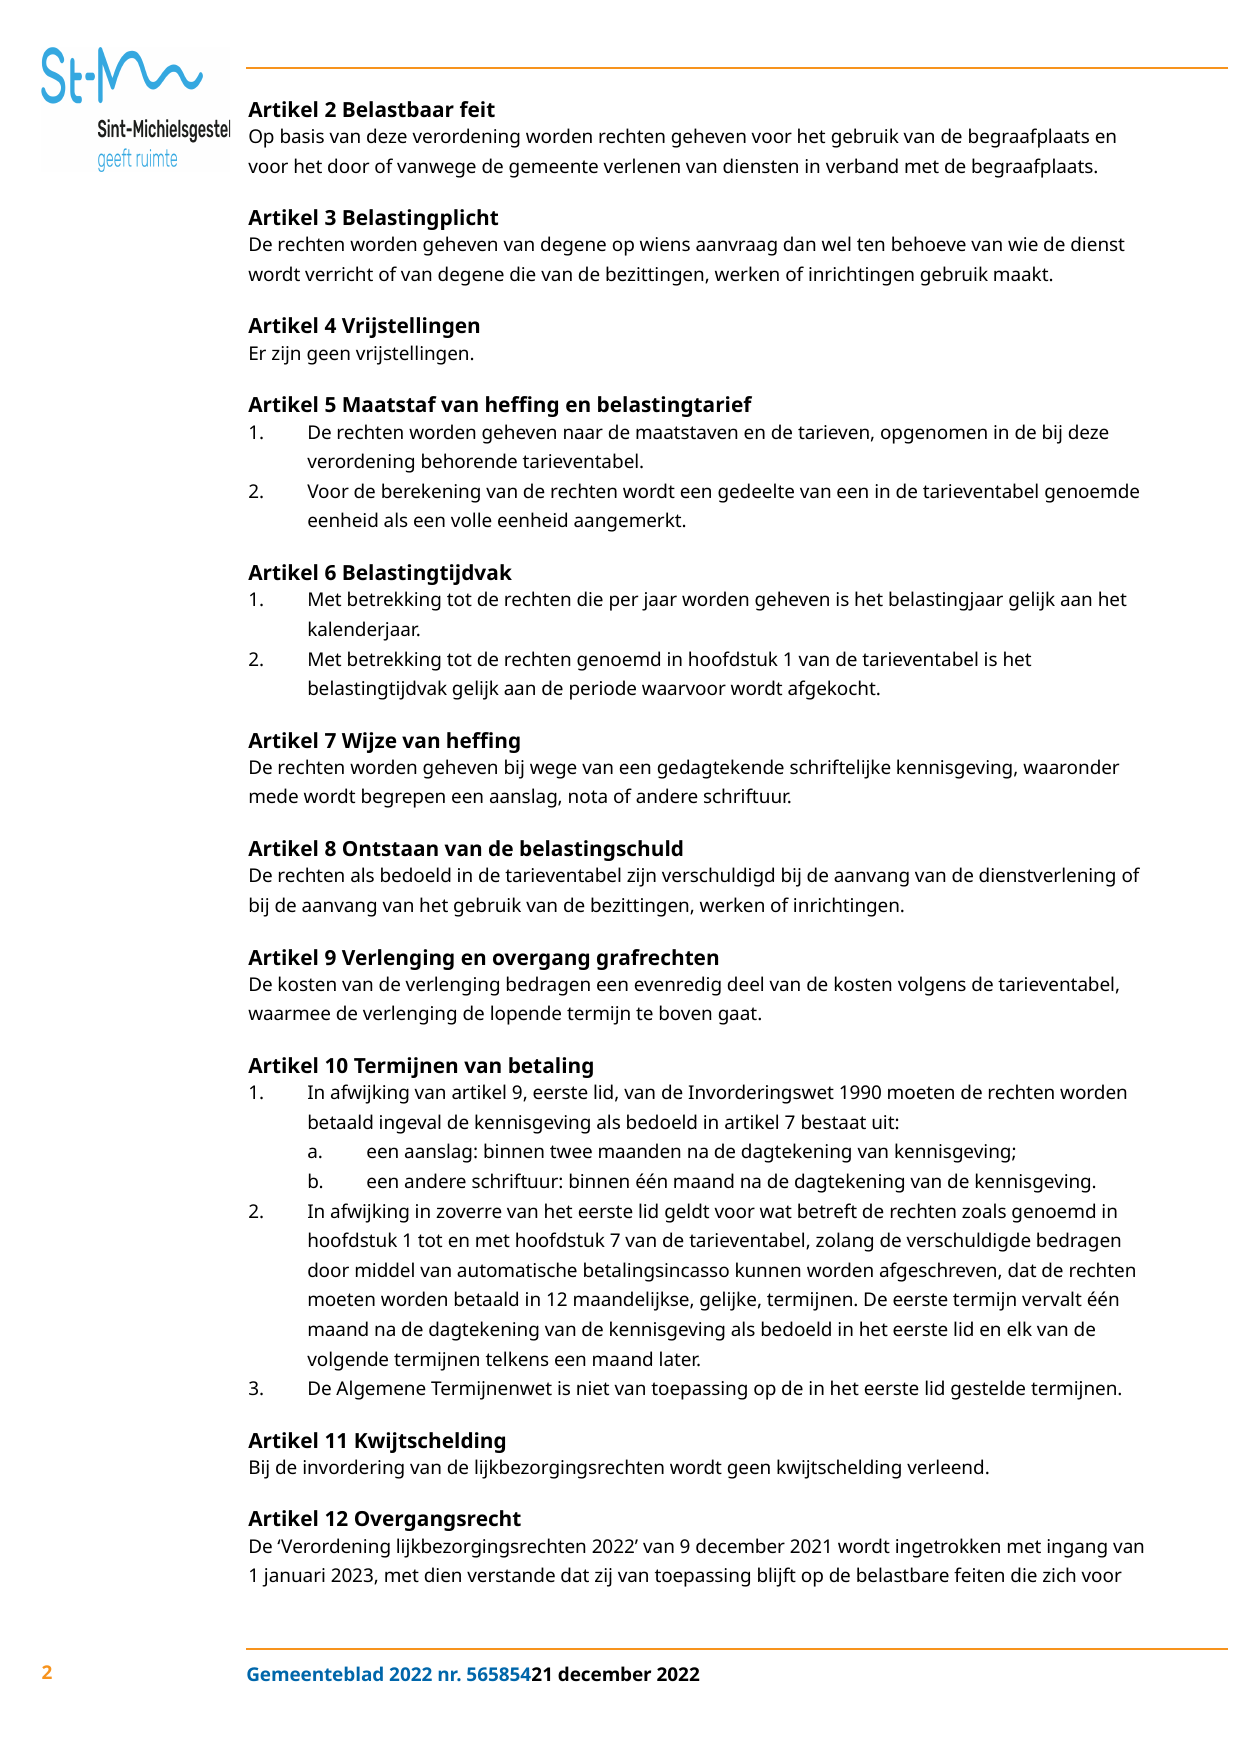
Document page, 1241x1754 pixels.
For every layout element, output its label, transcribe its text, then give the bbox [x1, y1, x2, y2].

text Artikel 5 Maatstaf van heffing en belastingtarief [248, 391, 1152, 419]
list Met betrekking tot de rechten die per jaar worden geheven is het belastingjaar gelijk aan het kalenderjaar. [248, 587, 1152, 642]
text Bij de invordering van de lijkbezorgingsrechten wordt geen kwijtschelding verleend. [248, 1454, 1152, 1480]
text Artikel 4 Vrijstellingen [248, 312, 1152, 340]
text De rechten worden geheven van degene op wiens aanvraag dan wel ten behoeve van wie de dienst wordt verricht of van degene die van de bezittingen, werken of inrichtingen gebruik maakt. [248, 232, 1152, 287]
list een aanslag: binnen twee maanden na de dagtekening van kennisgeving; [307, 1139, 1152, 1164]
list een andere schriftuur: binnen één maand na de dagtekening van de kennisgeving. [307, 1168, 1152, 1194]
text Artikel 11 Kwijtschelding [248, 1426, 1152, 1454]
text Er zijn geen vrijstellingen. [248, 340, 1152, 366]
text Artikel 3 Belastingplicht [248, 203, 1152, 232]
list De rechten worden geheven naar de maatstaven en de tarieven, opgenomen in de bij deze verordening behorende tarieventabel. [248, 419, 1152, 474]
text Artikel 10 Termijnen van betaling [248, 1051, 1152, 1079]
text De rechten als bedoeld in de tarieventabel zijn verschuldigd bij de aanvang van de dienstverlening of bij de aanvang van het gebruik van de bezittingen, werken of inrichtingen. [248, 863, 1152, 918]
text De kosten van de verlenging bedragen een evenredig deel van de kosten volgens de tarieventabel, waarmee de verlenging de lopende termijn te boven gaat. [248, 971, 1152, 1026]
list Met betrekking tot de rechten genoemd in hoofdstuk 1 van de tarieventabel is het belastingtijdvak gelijk aan de periode waarvoor wordt afgekocht. [248, 646, 1152, 701]
list De Algemene Termijnenwet is niet van toepassing op de in het eerste lid gestelde termijnen. [248, 1375, 1152, 1401]
list Voor de berekening van de rechten wordt een gedeelte van een in de tarieventabel genoemde eenheid als een volle eenheid aangemerkt. [248, 478, 1152, 533]
list In afwijking van artikel 9, eerste lid, van de Invorderingswet 1990 moeten de rechten worden betaald ingeval de kennisgeving als bedoeld in artikel 7 bestaat uit: [248, 1079, 1152, 1135]
text Artikel 9 Verlenging en overgang grafrechten [248, 943, 1152, 971]
text De ‘Verordening lijkbezorgingsrechten 2022’ van 9 december 2021 wordt ingetrokken met ingang van 1 januari 2023, met dien verstande dat zij van toepassing blijft op de belastbare feiten die zich voor [248, 1533, 1152, 1588]
text Artikel 7 Wijze van heffing [248, 726, 1152, 754]
text Artikel 12 Overgangsrecht [248, 1504, 1152, 1533]
picture [41, 47, 231, 172]
text Artikel 2 Belastbaar feit [248, 95, 1152, 123]
list In afwijking in zoverre van het eerste lid geldt voor wat betreft de rechten zoals genoemd in hoofdstuk 1 tot en met hoofdstuk 7 van de tarieventabel, zolang de verschuldigde bedragen door middel van automatische betalingsincasso kunnen worden afgeschreven, dat de rechten moeten worden betaald in 12 maandelijkse, gelijke, termijnen. De eerste termijn vervalt één maand na de dagtekening van de kennisgeving als bedoeld in het eerste lid en elk van de volgende termijnen telkens een maand later. [248, 1198, 1152, 1371]
text Artikel 8 Ontstaan van de belastingschuld [248, 834, 1152, 863]
text Artikel 6 Belastingtijdvak [248, 558, 1152, 587]
text Op basis van deze verordening worden rechten geheven voor het gebruik van de begraafplaats en voor het door of vanwege de gemeente verlenen van diensten in verband met de begraafplaats. [248, 123, 1152, 178]
text De rechten worden geheven bij wege van een gedagtekende schriftelijke kennisgeving, waaronder mede wordt begrepen een aanslag, nota of andere schriftuur. [248, 754, 1152, 809]
